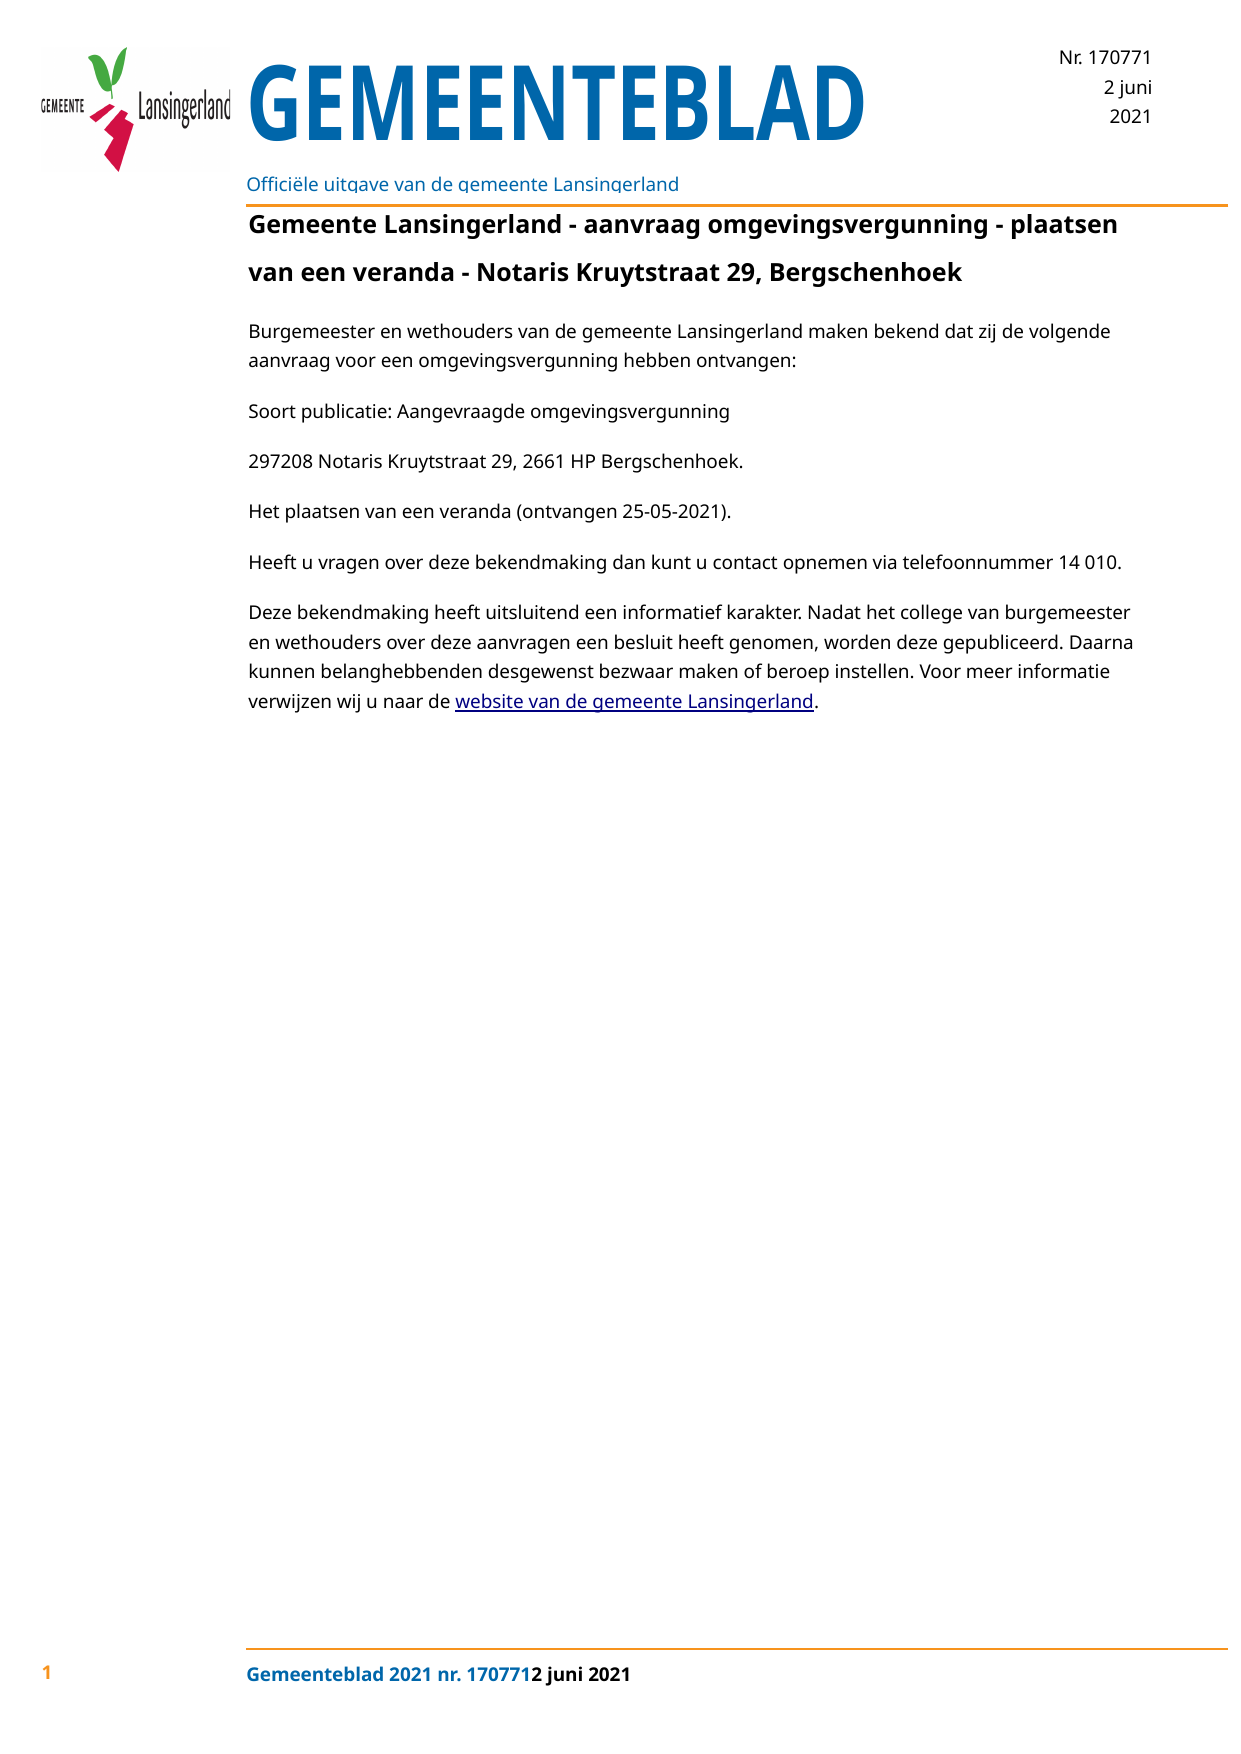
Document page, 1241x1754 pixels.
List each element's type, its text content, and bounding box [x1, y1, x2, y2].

text Burgemeester en wethouders van de gemeente Lansingerland maken bekend dat zij de volgende aanvraag voor een omgevingsvergunning hebben ontvangen: [248, 318, 1152, 373]
picture [41, 47, 231, 172]
text Soort publicatie: Aangevraagde omgevingsvergunning [248, 398, 1152, 424]
text Gemeente Lansingerland - aanvraag omgevingsvergunning - plaatsen van een veranda - Notaris Kruytstraat 29, Bergschenhoek [248, 207, 1152, 288]
text Heeft u vragen over deze bekendmaking dan kunt u contact opnemen via telefoonnummer 14 010. [248, 549, 1152, 575]
text Het plaatsen van een veranda (ontvangen 25-05-2021). [248, 499, 1152, 524]
text Deze bekendmaking heeft uitsluitend een informatief karakter. Nadat het college van burgemeester en wethouders over deze aanvragen een besluit heeft genomen, worden deze gepubliceerd. Daarna kunnen belanghebbenden desgewenst bezwaar maken of beroep instellen. Voor meer informatie verwijzen wij u naar de website van de gemeente Lansingerland. [248, 599, 1152, 714]
text 297208 Notaris Kruytstraat 29, 2661 HP Bergschenhoek. [248, 448, 1152, 474]
